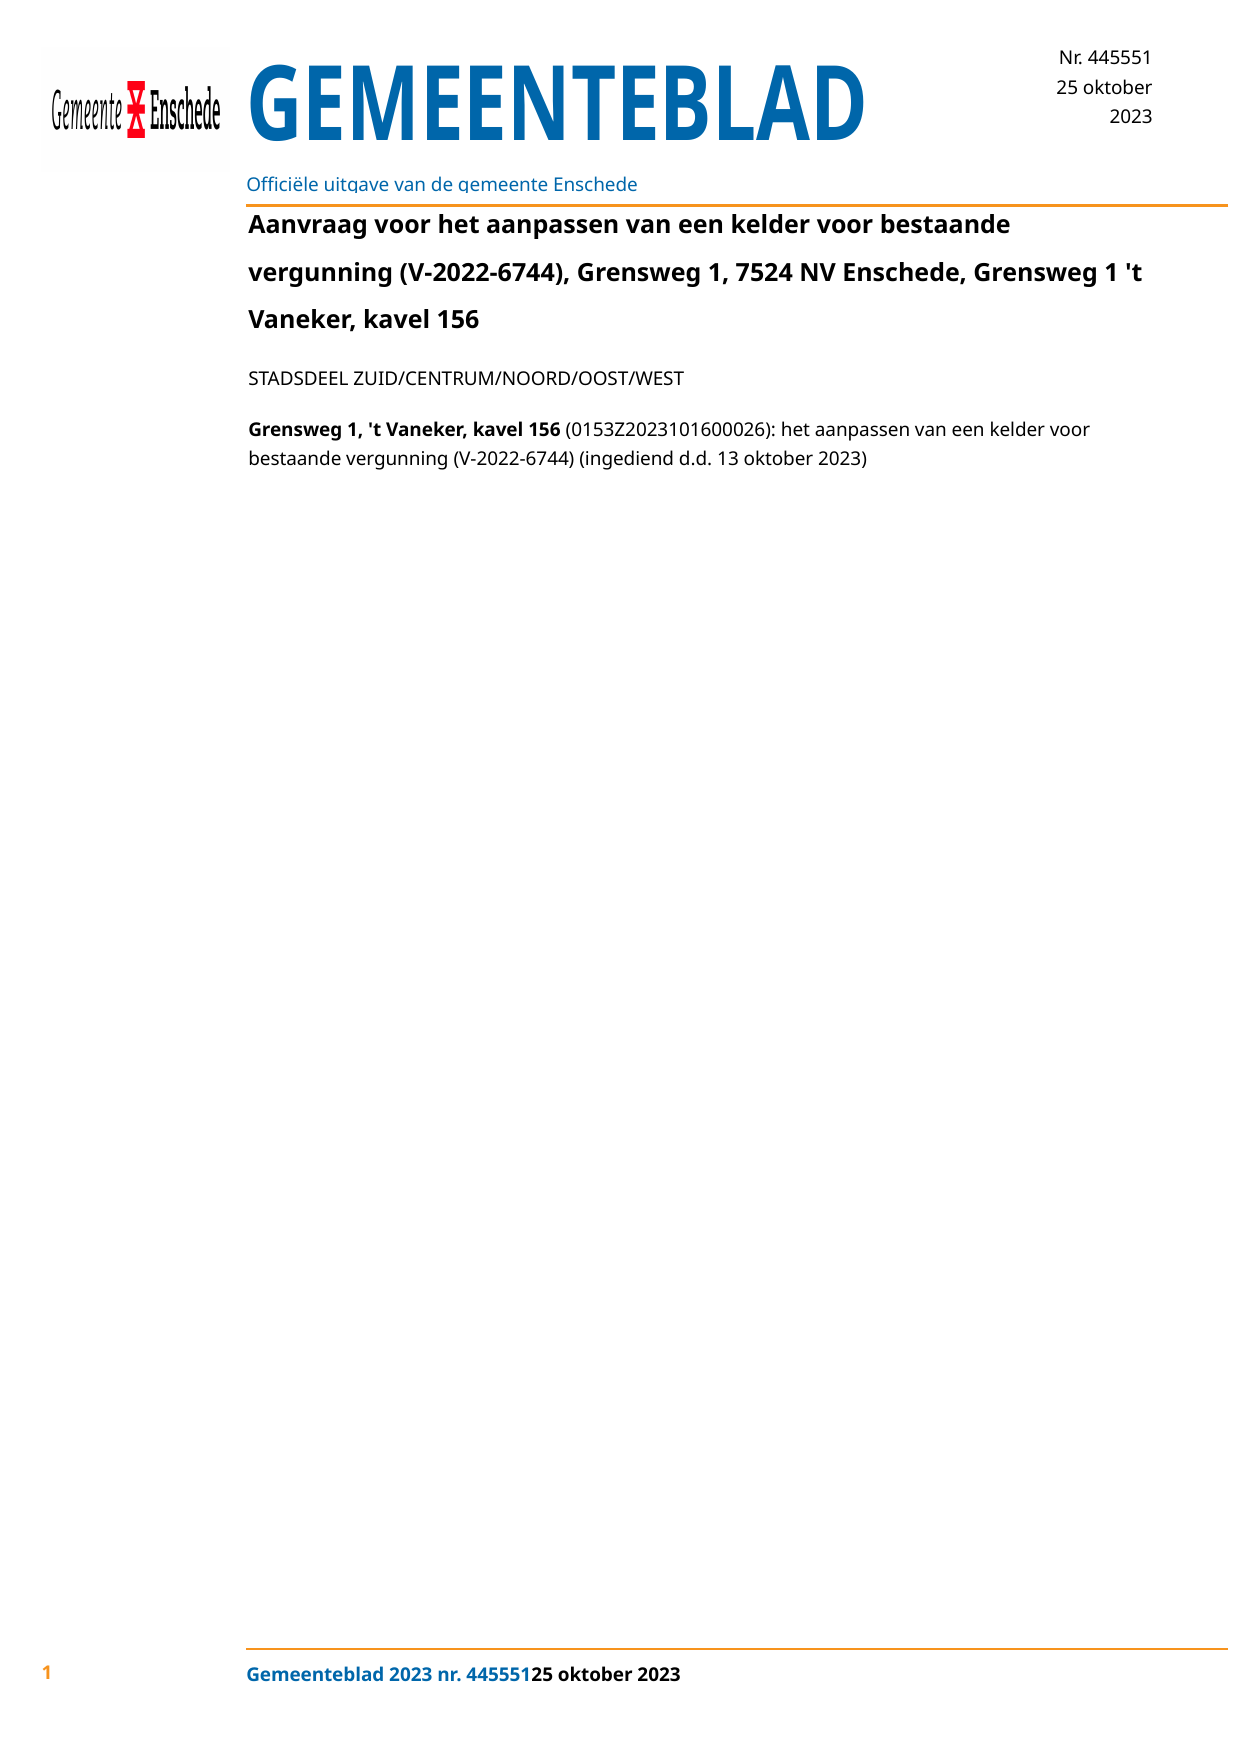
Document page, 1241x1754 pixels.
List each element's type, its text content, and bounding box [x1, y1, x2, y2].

text STADSDEEL ZUID/CENTRUM/NOORD/OOST/WEST [248, 366, 1152, 391]
text Grensweg 1, 't Vaneker, kavel 156 (0153Z2023101600026): het aanpassen van een kelder voor bestaande vergunning (V-2022-6744) (ingediend d.d. 13 oktober 2023) [248, 416, 1152, 471]
picture [41, 47, 231, 172]
text Aanvraag voor het aanpassen van een kelder voor bestaande vergunning (V-2022-6744), Grensweg 1, 7524 NV Enschede, Grensweg 1 't Vaneker, kavel 156 [248, 207, 1152, 336]
